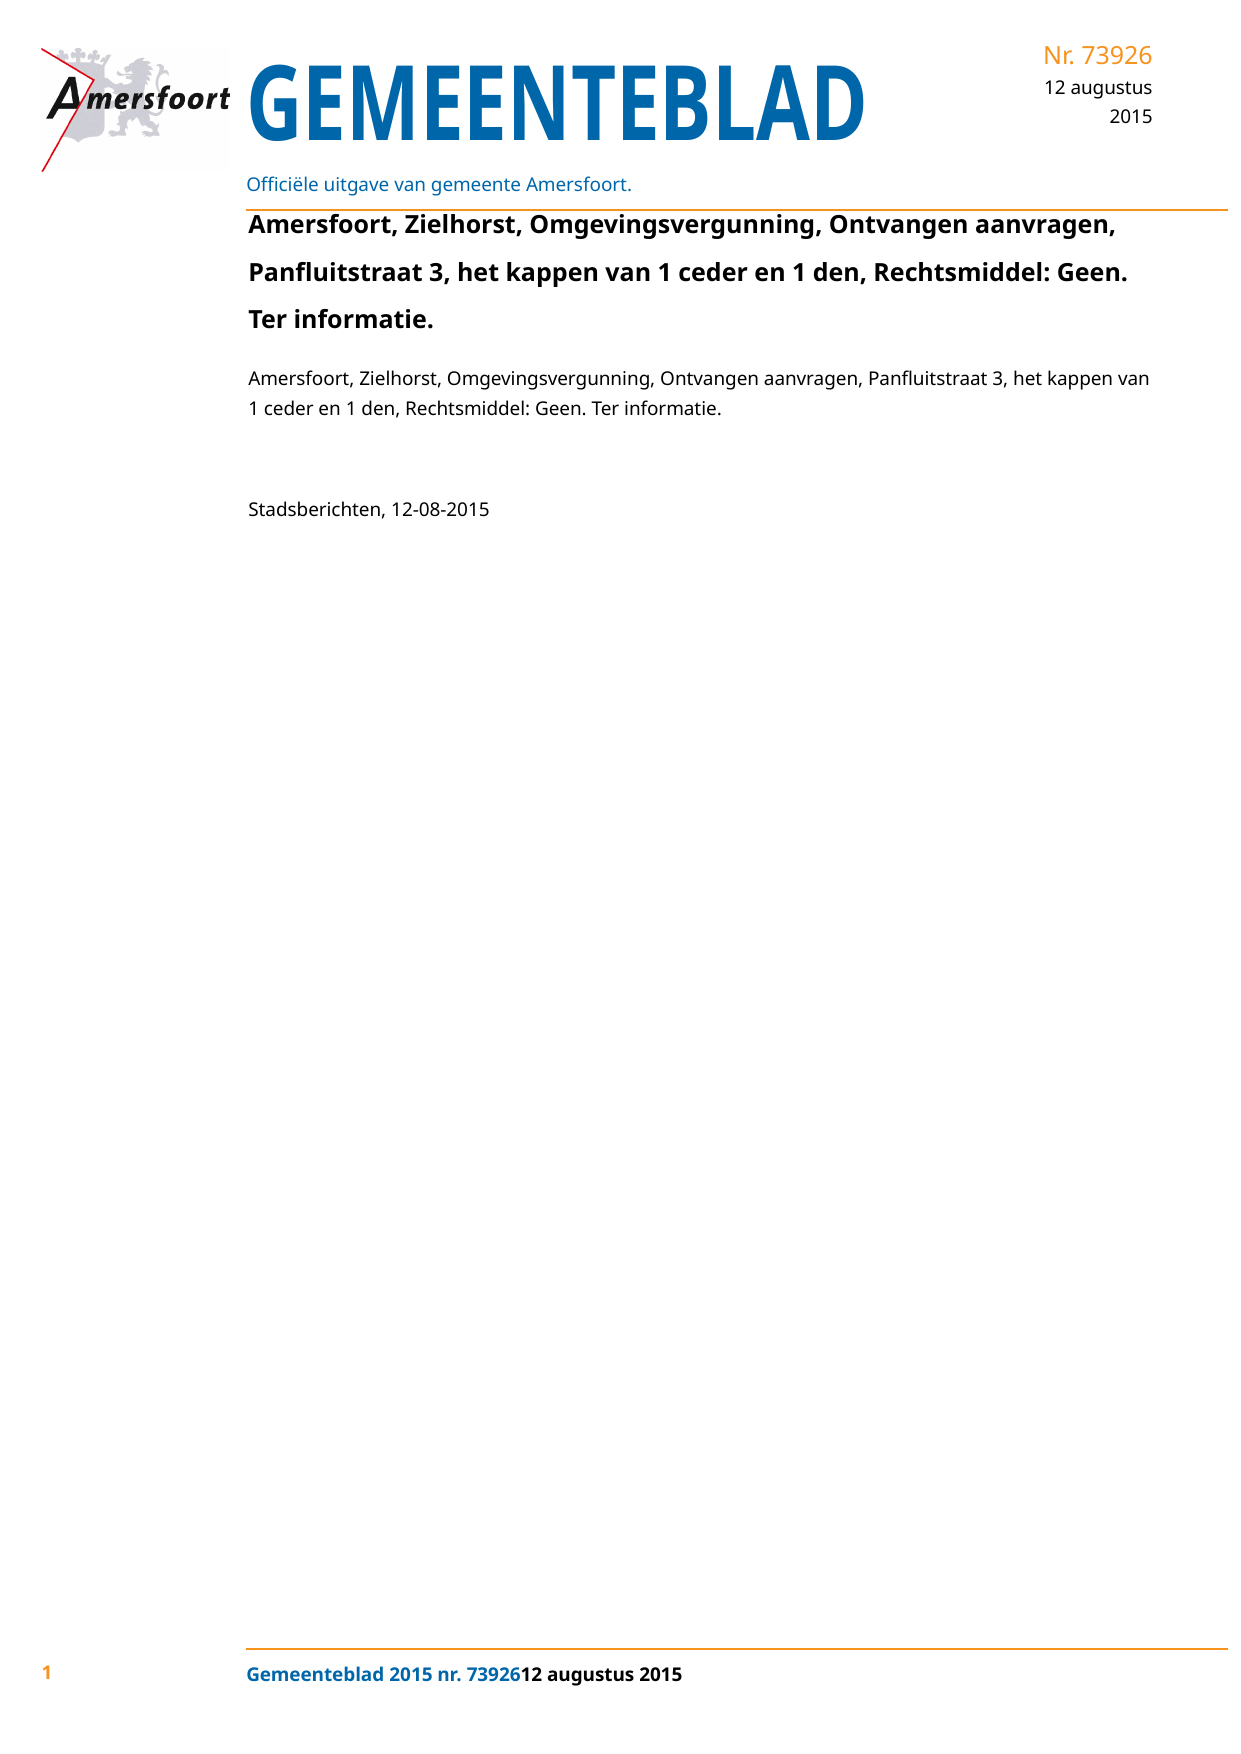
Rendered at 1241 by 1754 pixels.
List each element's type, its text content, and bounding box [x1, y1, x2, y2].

picture [41, 47, 231, 172]
text Stadsberichten, 12-08-2015 [248, 496, 1152, 522]
text Amersfoort, Zielhorst, Omgevingsvergunning, Ontvangen aanvragen, Panfluitstraat 3, het kappen van 1 ceder en 1 den, Rechtsmiddel: Geen. Ter informatie. [248, 366, 1152, 421]
text Amersfoort, Zielhorst, Omgevingsvergunning, Ontvangen aanvragen, Panfluitstraat 3, het kappen van 1 ceder en 1 den, Rechtsmiddel: Geen. Ter informatie. [248, 211, 1152, 336]
